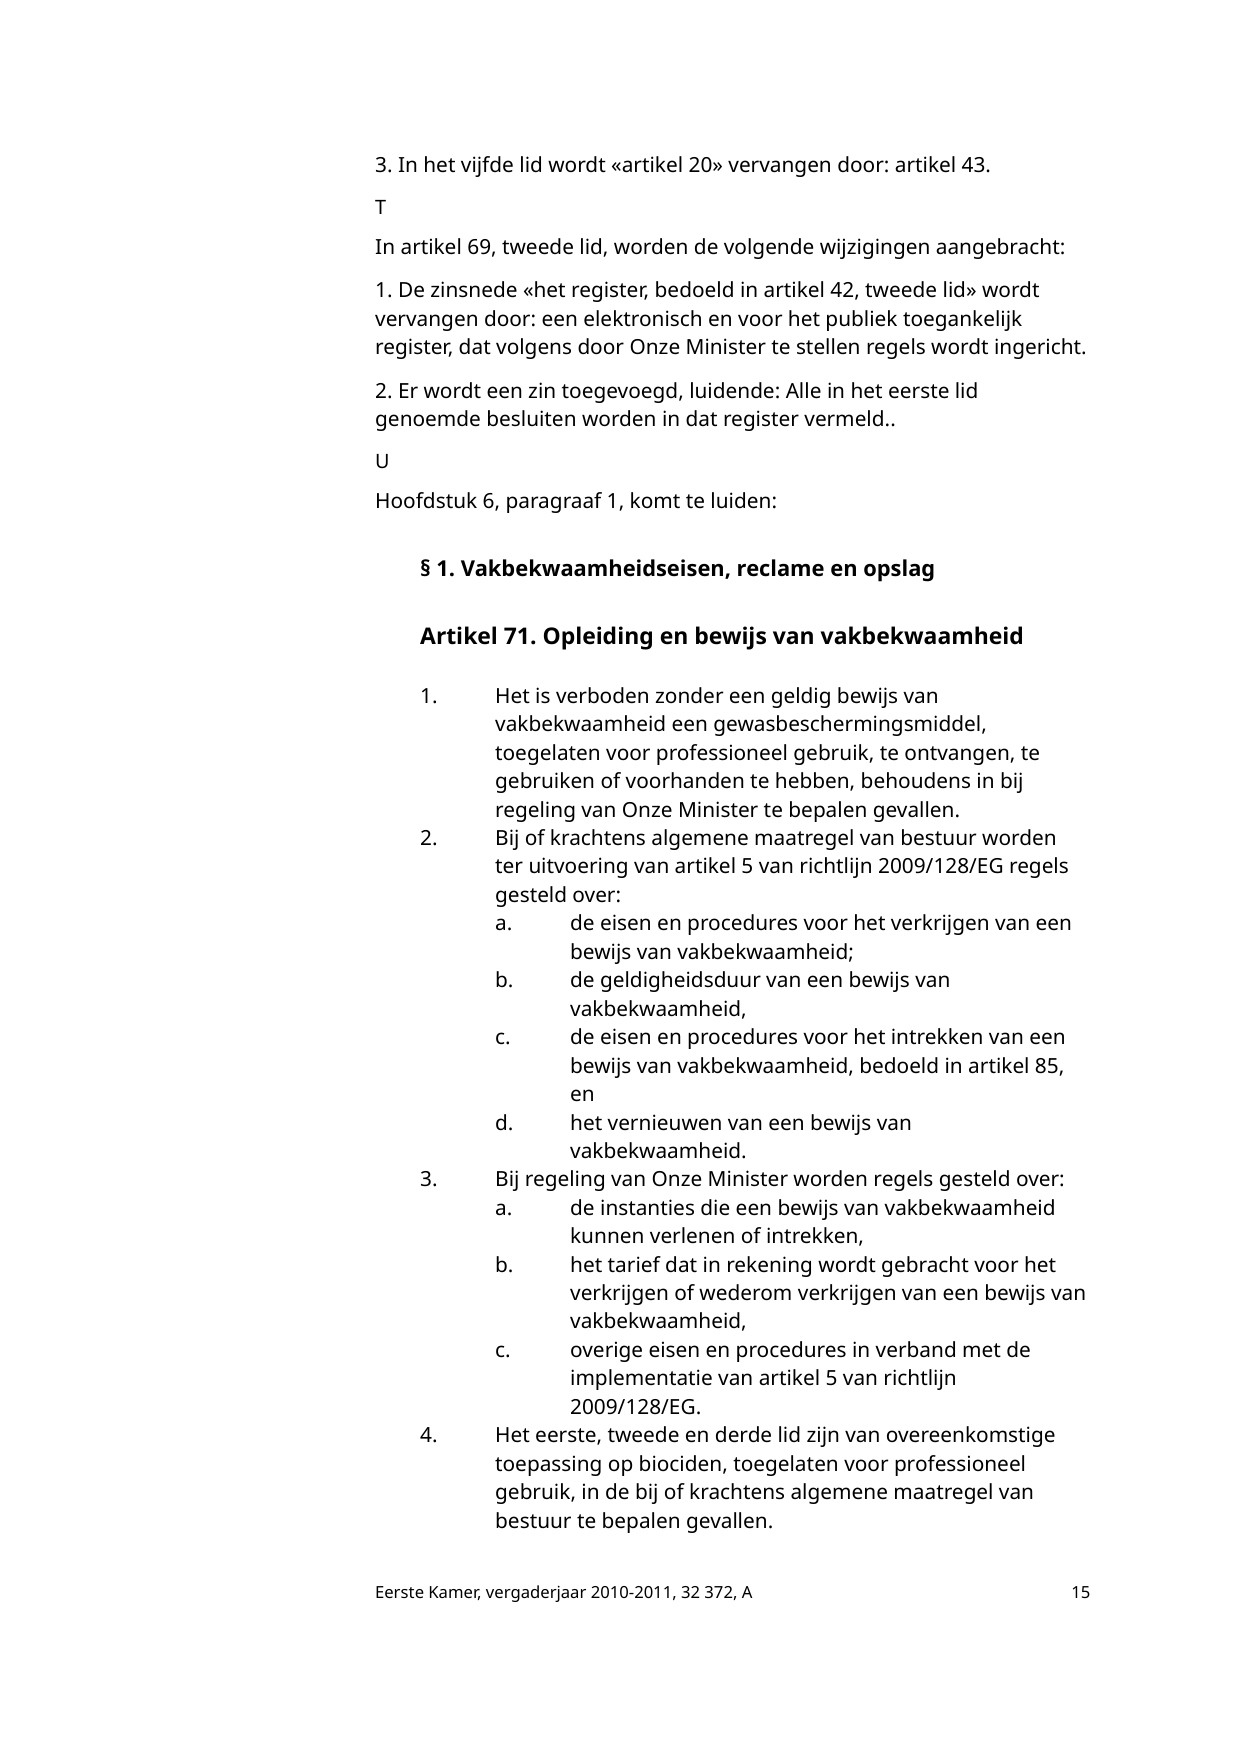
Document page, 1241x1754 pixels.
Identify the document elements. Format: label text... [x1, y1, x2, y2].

text In artikel 69, tweede lid, worden de volgende wijzigingen aangebracht: [375, 232, 1090, 261]
text 1. De zinsnede «het register, bedoeld in artikel 42, tweede lid» wordt vervangen door: een elektronisch en voor het publiek toegankelijk register, dat volgens door Onze Minister te stellen regels wordt ingericht. [375, 276, 1090, 361]
text 2. Er wordt een zin toegevoegd, luidende: Alle in het eerste lid genoemde besluiten worden in dat register vermeld.. [375, 376, 1090, 433]
text Hoofdstuk 6, paragraaf 1, komt te luiden: [375, 487, 1090, 515]
list het tarief dat in rekening wordt gebracht voor het verkrijgen of wederom verkrijgen van een bewijs van vakbekwaamheid, [495, 1250, 1090, 1335]
list het vernieuwen van een bewijs van vakbekwaamheid. [495, 1108, 1090, 1164]
list Het eerste, tweede en derde lid zijn van overeenkomstige toepassing op biociden, toegelaten voor professioneel gebruik, in de bij of krachtens algemene maatregel van bestuur te bepalen gevallen. [420, 1420, 1090, 1534]
list de instanties die een bewijs van vakbekwaamheid kunnen verlenen of intrekken, [495, 1193, 1090, 1250]
text T [375, 193, 1090, 220]
list Het is verboden zonder een geldig bewijs van vakbekwaamheid een gewasbeschermingsmiddel, toegelaten voor professioneel gebruik, te ontvangen, te gebruiken of voorhanden te hebben, behoudens in bij regeling van Onze Minister te bepalen gevallen. [420, 681, 1090, 823]
list Bij of krachtens algemene maatregel van bestuur worden ter uitvoering van artikel 5 van richtlijn 2009/128/EG regels gesteld over: [420, 823, 1090, 908]
list Bij regeling van Onze Minister worden regels gesteld over: [420, 1164, 1090, 1193]
subtitle § 1. Vakbekwaamheidseisen, reclame en opslag [420, 552, 1090, 582]
text U [375, 448, 1090, 475]
list de geldigheidsduur van een bewijs van vakbekwaamheid, [495, 965, 1090, 1022]
list de eisen en procedures voor het intrekken van een bewijs van vakbekwaamheid, bedoeld in artikel 85, en [495, 1022, 1090, 1108]
text 3. In het vijfde lid wordt «artikel 20» vervangen door: artikel 43. [375, 150, 1090, 178]
list overige eisen en procedures in verband met de implementatie van artikel 5 van richtlijn 2009/128/EG. [495, 1335, 1090, 1420]
subtitle Artikel 71. Opleiding en bewijs van vakbekwaamheid [420, 620, 1090, 651]
list de eisen en procedures voor het verkrijgen van een bewijs van vakbekwaamheid; [495, 908, 1090, 965]
